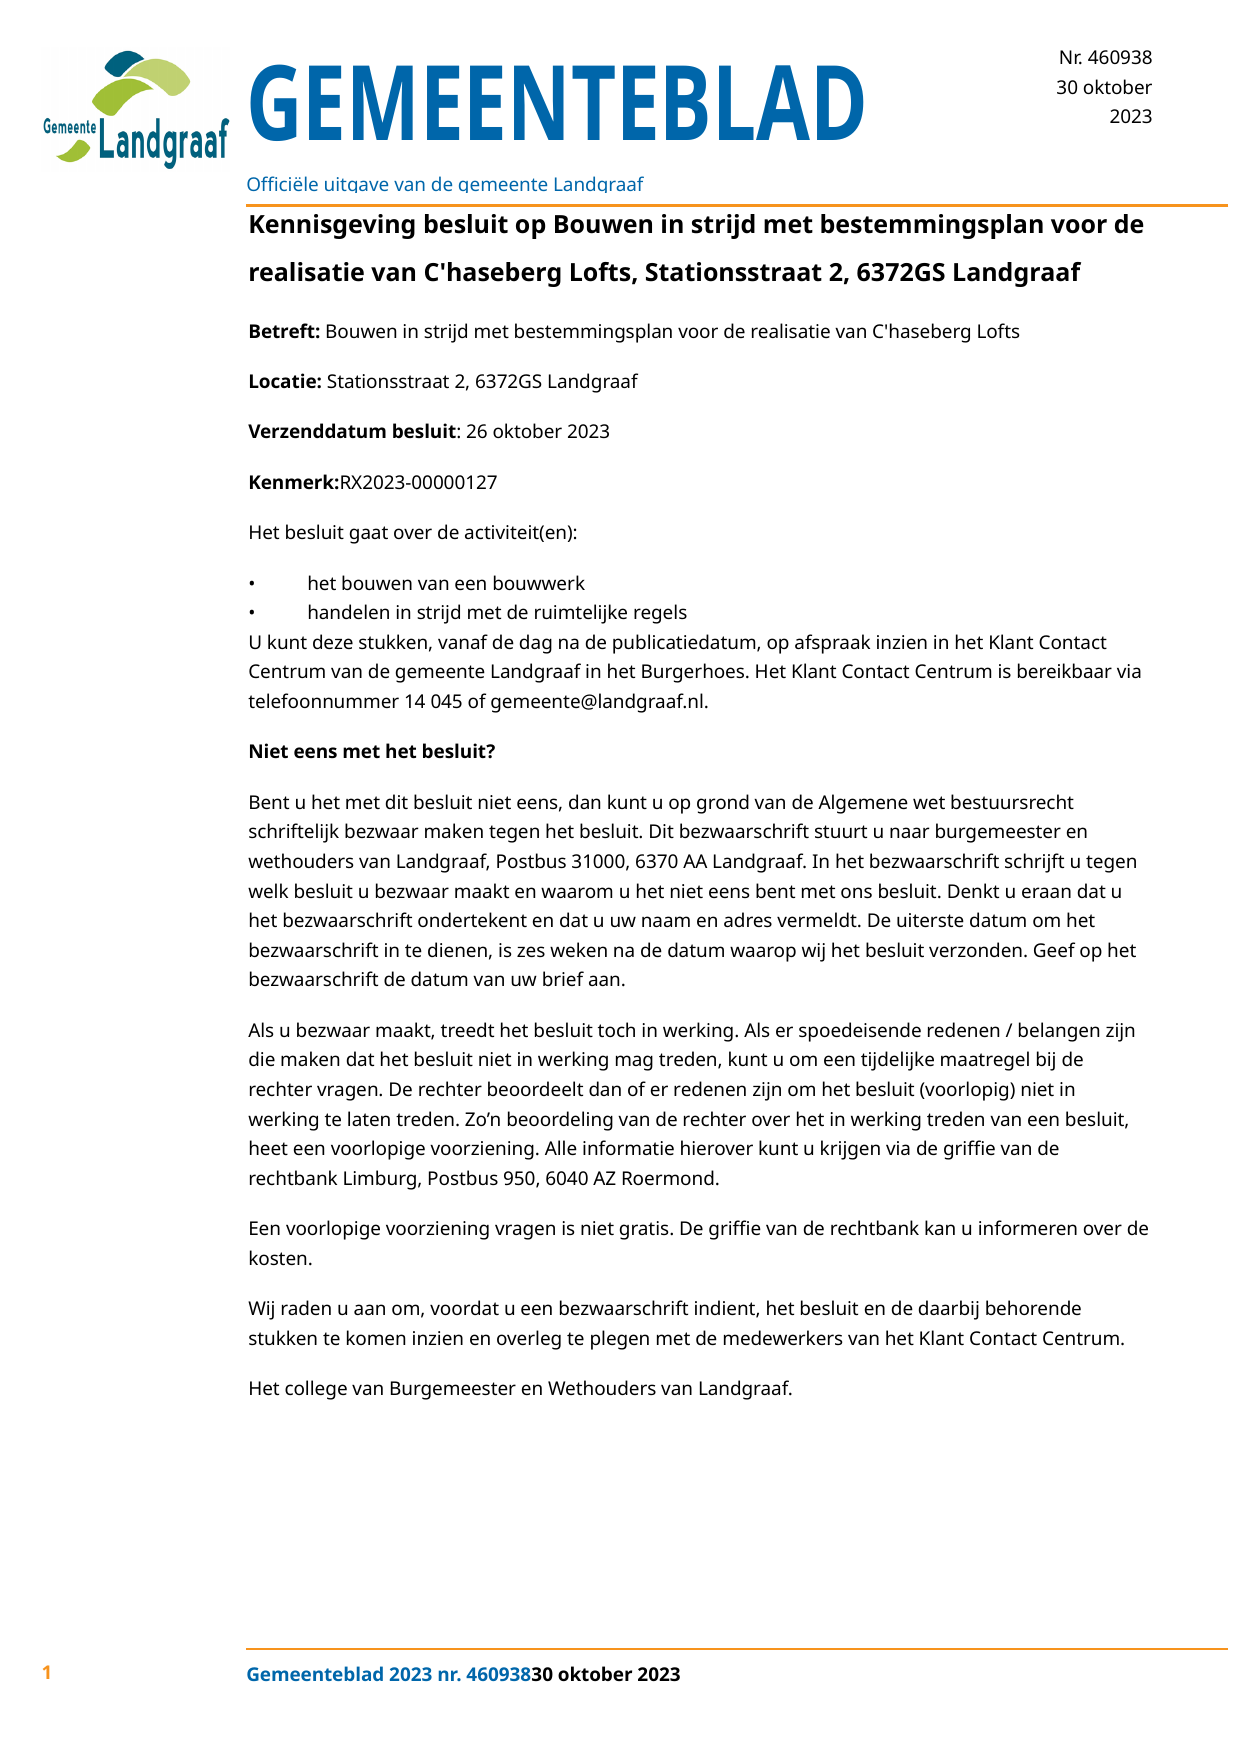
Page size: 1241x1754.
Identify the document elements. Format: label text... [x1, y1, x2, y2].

text Kennisgeving besluit op Bouwen in strijd met bestemmingsplan voor de realisatie van C'haseberg Lofts, Stationsstraat 2, 6372GS Landgraaf [248, 207, 1152, 288]
text Locatie: Stationsstraat 2, 6372GS Landgraaf [248, 368, 1152, 394]
text Als u bezwaar maakt, treedt het besluit toch in werking. Als er spoedeisende redenen / belangen zijn die maken dat het besluit niet in werking mag treden, kunt u om een tijdelijke maatregel bij de rechter vragen. De rechter beoordeelt dan of er redenen zijn om het besluit (voorlopig) niet in werking te laten treden. Zo’n beoordeling van de rechter over het in werking treden van een besluit, heet een voorlopige voorziening. Alle informatie hierover kunt u krijgen via de griffie van de rechtbank Limburg, Postbus 950, 6040 AZ Roermond. [248, 1017, 1152, 1191]
text U kunt deze stukken, vanaf de dag na de publicatiedatum, op afspraak inzien in het Klant Contact Centrum van de gemeente Landgraaf in het Burgerhoes. Het Klant Contact Centrum is bereikbaar via telefoonnummer 14 045 of gemeente@landgraaf.nl. [248, 629, 1152, 714]
picture [41, 47, 231, 172]
text Het besluit gaat over de activiteit(en): [248, 519, 1152, 545]
text Het college van Burgemeester en Wethouders van Landgraaf. [248, 1375, 1152, 1401]
text Betreft: Bouwen in strijd met bestemmingsplan voor de realisatie van C'haseberg Lofts [248, 318, 1152, 344]
text Niet eens met het besluit? [248, 739, 1152, 764]
text Een voorlopige voorziening vragen is niet gratis. De griffie van de rechtbank kan u informeren over de kosten. [248, 1215, 1152, 1271]
text Bent u het met dit besluit niet eens, dan kunt u op grond van de Algemene wet bestuursrecht schriftelijk bezwaar maken tegen het besluit. Dit bezwaarschrift stuurt u naar burgemeester en wethouders van Landgraaf, Postbus 31000, 6370 AA Landgraaf. In het bezwaarschrift schrijft u tegen welk besluit u bezwaar maakt en waarom u het niet eens bent met ons besluit. Denkt u eraan dat u het bezwaarschrift ondertekent en dat u uw naam en adres vermeldt. De uiterste datum om het bezwaarschrift in te dienen, is zes weken na de datum waarop wij het besluit verzonden. Geef op het bezwaarschrift de datum van uw brief aan. [248, 789, 1152, 992]
text Wij raden u aan om, voordat u een bezwaarschrift indient, het besluit en de daarbij behorende stukken te komen inzien en overleg te plegen met de medewerkers van het Klant Contact Centrum. [248, 1295, 1152, 1351]
list het bouwen van een bouwwerk [248, 570, 1152, 596]
text Kenmerk:RX2023-00000127 [248, 469, 1152, 495]
list handelen in strijd met de ruimtelijke regels [248, 599, 1152, 625]
text Verzenddatum besluit: 26 oktober 2023 [248, 419, 1152, 444]
